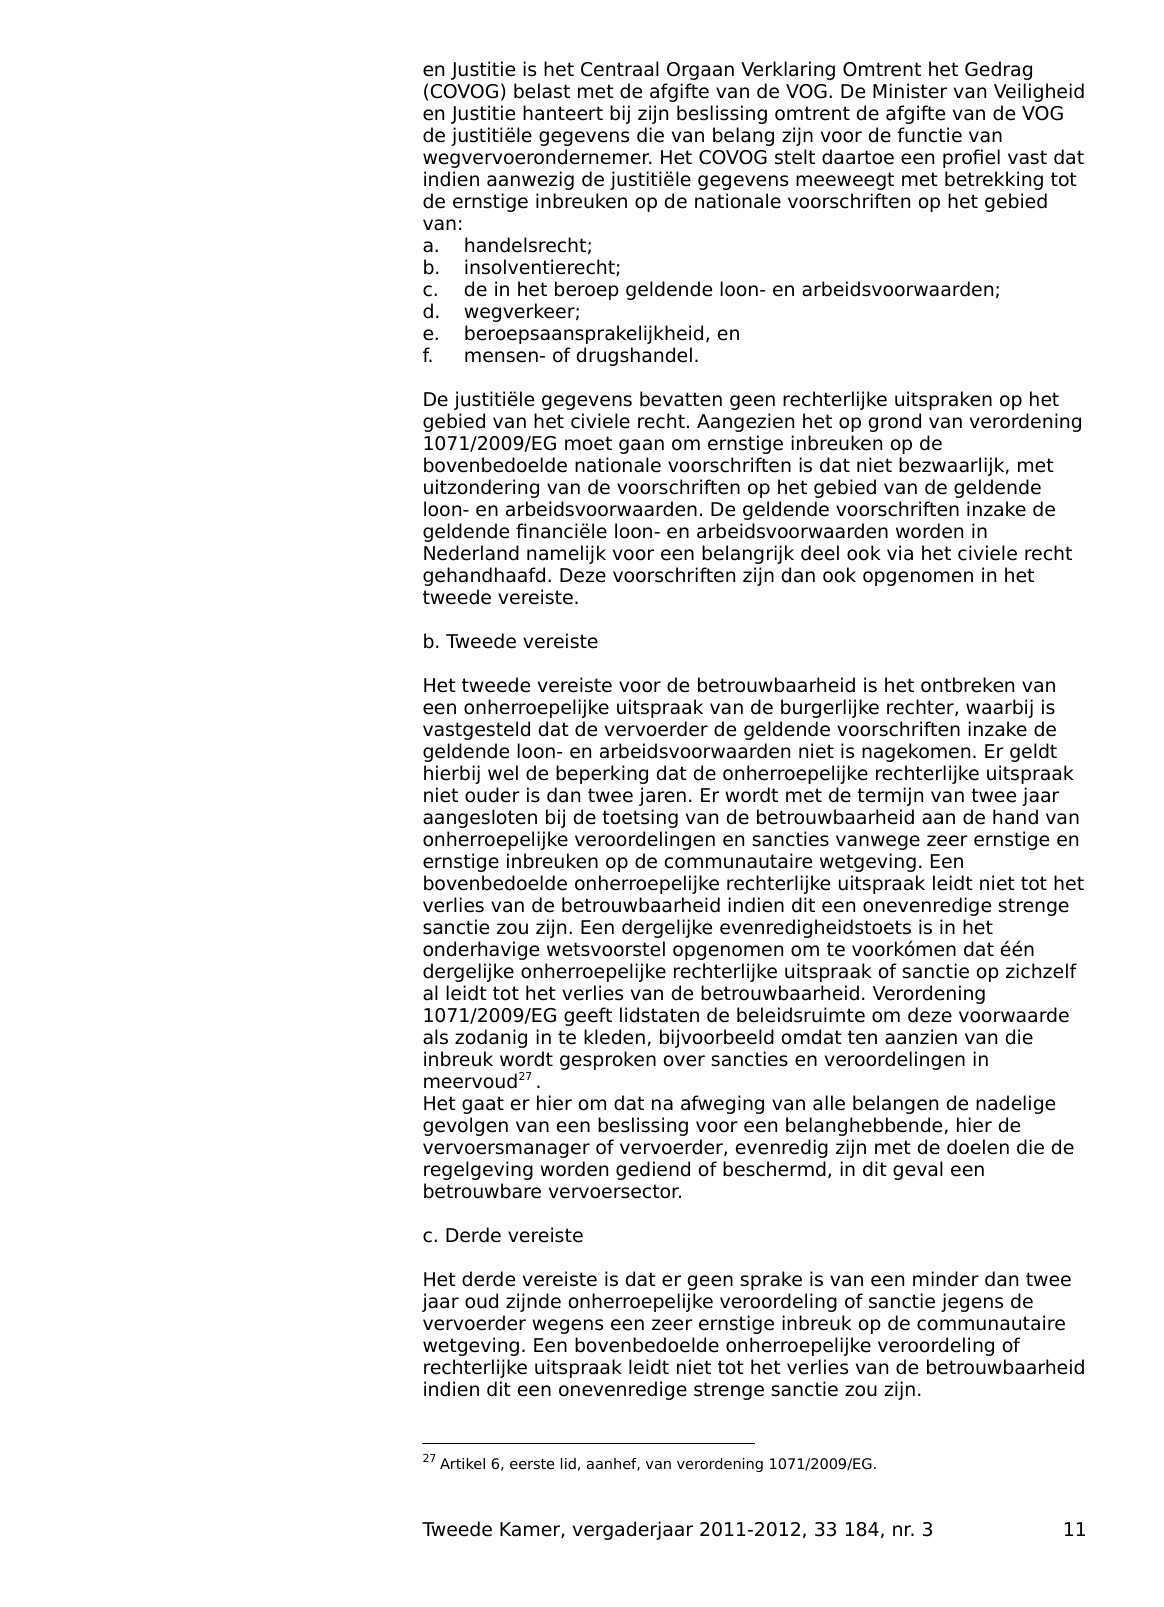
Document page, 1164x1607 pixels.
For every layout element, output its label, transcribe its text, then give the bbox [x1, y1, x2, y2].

subtitle c. Derde vereiste [422, 1225, 1087, 1247]
text en Justitie is het Centraal Orgaan Verklaring Omtrent het Gedrag (COVOG) belast met de afgifte van de VOG. De Minister van Veiligheid en Justitie hanteert bij zijn beslissing omtrent de afgifte van de VOG de justitiële gegevens die van belang zijn voor de functie van wegvervoerondernemer. Het COVOG stelt daartoe een profiel vast dat indien aanwezig de justitiële gegevens meeweegt met betrekking tot de ernstige inbreuken op de nationale voorschriften op het gebied van: [422, 59, 1087, 235]
text Het derde vereiste is dat er geen sprake is van een minder dan twee jaar oud zijnde onherroepelijke veroordeling of sanctie jegens de vervoerder wegens een zeer ernstige inbreuk op de communautaire wetgeving. Een bovenbedoelde onherroepelijke veroordeling of rechterlijke uitspraak leidt niet tot het verlies van de betrouwbaarheid indien dit een onevenredige strenge sanctie zou zijn. [422, 1269, 1087, 1401]
text f. mensen- of drugshandel. [422, 345, 1087, 367]
text c. de in het beroep geldende loon- en arbeidsvoorwaarden; [422, 279, 1087, 301]
text a. handelsrecht; [422, 235, 1087, 257]
text Het tweede vereiste voor de betrouwbaarheid is het ontbreken van een onherroepelijke uitspraak van de burgerlijke rechter, waarbij is vastgesteld dat de vervoerder de geldende voorschriften inzake de geldende loon- en arbeidsvoorwaarden niet is nagekomen. Er geldt hierbij wel de beperking dat de onherroepelijke rechterlijke uitspraak niet ouder is dan twee jaren. Er wordt met de termijn van twee jaar aangesloten bij de toetsing van de betrouwbaarheid aan de hand van onherroepelijke veroordelingen en sancties vanwege zeer ernstige en ernstige inbreuken op de communautaire wetgeving. Een bovenbedoelde onherroepelijke rechterlijke uitspraak leidt niet tot het verlies van de betrouwbaarheid indien dit een onevenredige strenge sanctie zou zijn. Een dergelijke evenredigheidstoets is in het onderhavige wetsvoorstel opgenomen om te voorkómen dat één dergelijke onherroepelijke rechterlijke uitspraak of sanctie op zichzelf al leidt tot het verlies van de betrouwbaarheid. Verordening 1071/2009/EG geeft lidstaten de beleidsruimte om deze voorwaarde als zodanig in te kleden, bijvoorbeeld omdat ten aanzien van die inbreuk wordt gesproken over sancties en veroordelingen in meervoud. [422, 675, 1087, 1093]
text e. beroepsaansprakelijkheid, en [422, 323, 1087, 345]
subtitle b. Tweede vereiste [422, 631, 1087, 653]
text Artikel 6, eerste lid, aanhef, van verordening 1071/2009/EG. [422, 1452, 1087, 1474]
text b. insolventierecht; [422, 257, 1087, 279]
text Het gaat er hier om dat na afweging van alle belangen de nadelige gevolgen van een beslissing voor een belanghebbende, hier de vervoersmanager of vervoerder, evenredig zijn met de doelen die de regelgeving worden gediend of beschermd, in dit geval een betrouwbare vervoersector. [422, 1093, 1087, 1203]
text d. wegverkeer; [422, 301, 1087, 323]
text De justitiële gegevens bevatten geen rechterlijke uitspraken op het gebied van het civiele recht. Aangezien het op grond van verordening 1071/2009/EG moet gaan om ernstige inbreuken op de bovenbedoelde nationale voorschriften is dat niet bezwaarlijk, met uitzondering van de voorschriften op het gebied van de geldende loon- en arbeidsvoorwaarden. De geldende voorschriften inzake de geldende financiële loon- en arbeidsvoorwaarden worden in Nederland namelijk voor een belangrijk deel ook via het civiele recht gehandhaafd. Deze voorschriften zijn dan ook opgenomen in het tweede vereiste. [422, 389, 1087, 609]
